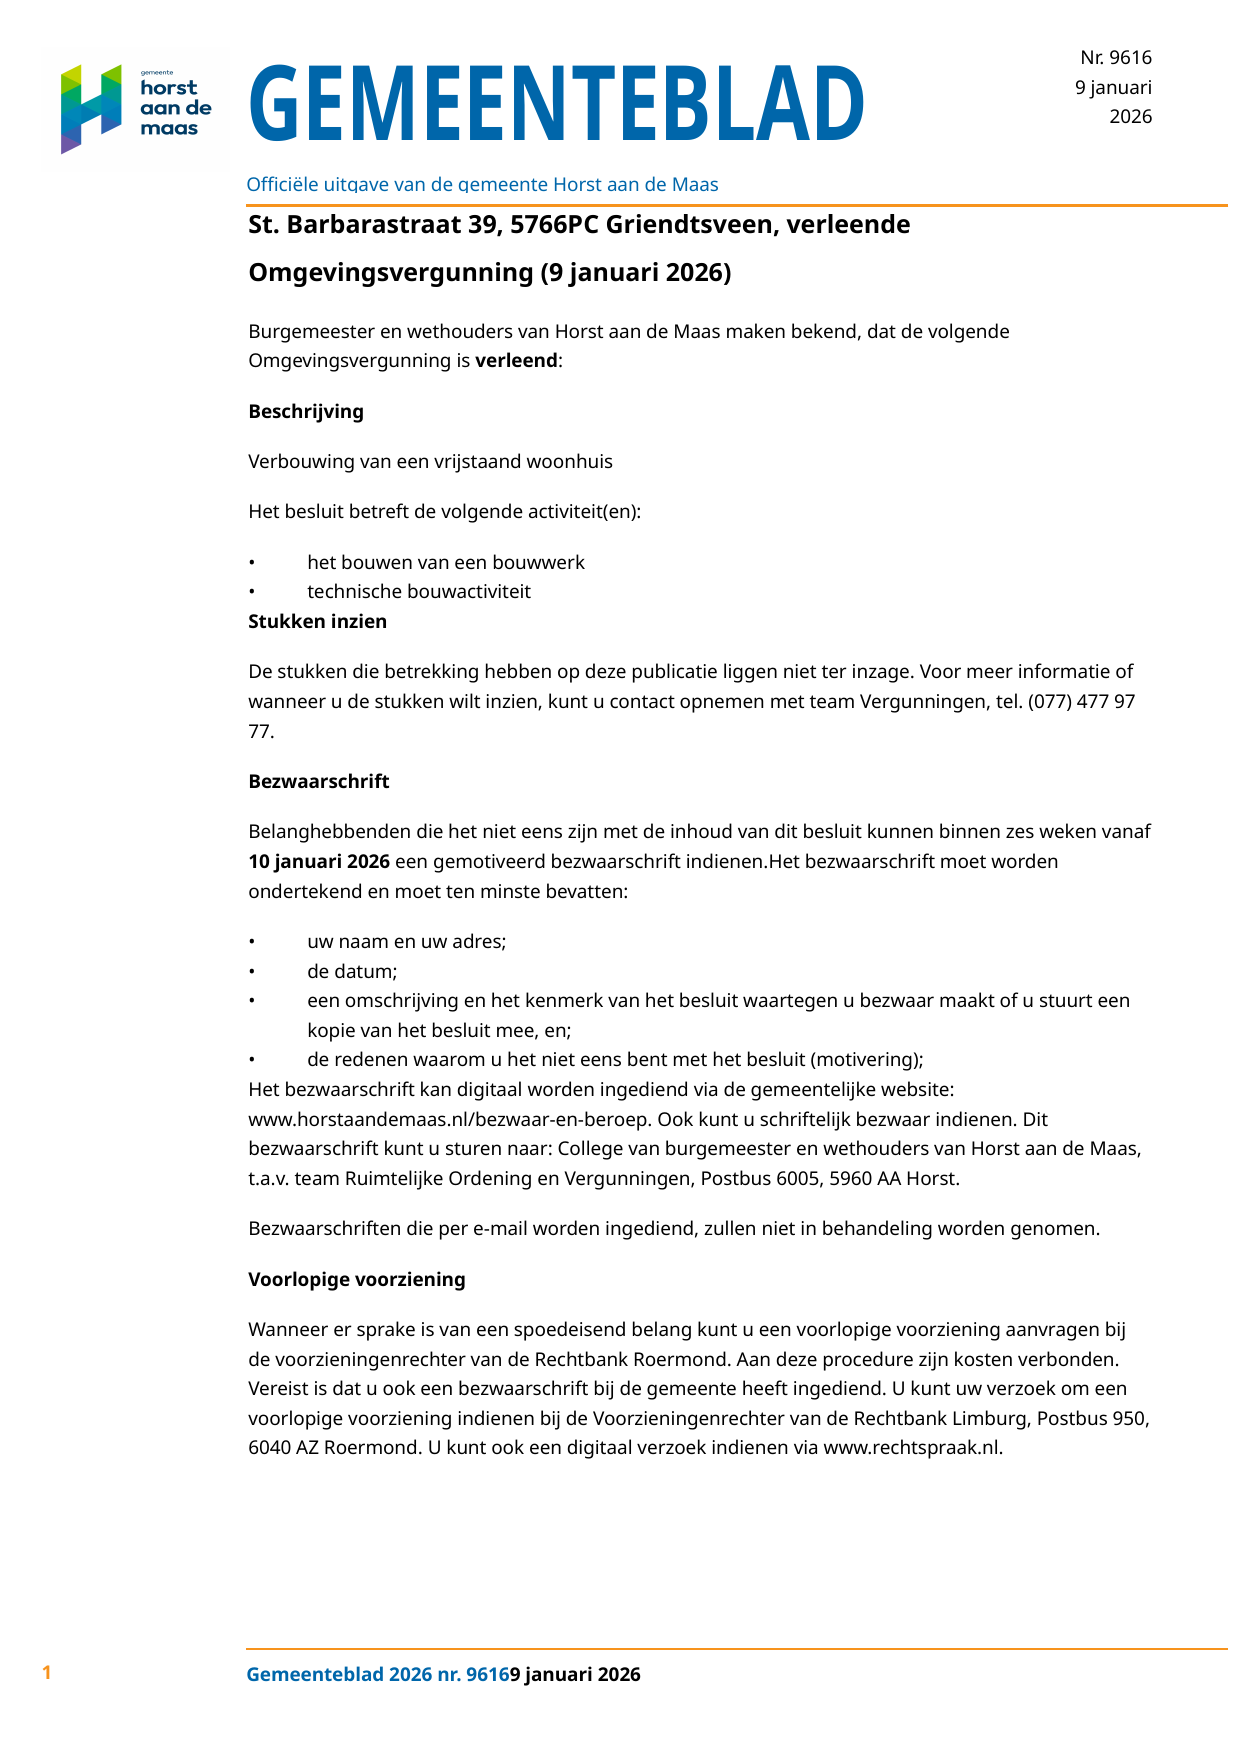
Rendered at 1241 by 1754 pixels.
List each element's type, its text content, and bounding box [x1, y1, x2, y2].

text Stukken inzien [248, 608, 1152, 634]
text St. Barbarastraat 39, 5766PC Griendtsveen, verleende Omgevingsvergunning (9 januari 2026) [248, 207, 1152, 288]
text Het besluit betreft de volgende activiteit(en): [248, 499, 1152, 524]
list de redenen waarom u het niet eens bent met het besluit (motivering); [248, 1047, 1152, 1072]
picture [41, 47, 231, 172]
text Beschrijving [248, 398, 1152, 424]
text Bezwaarschrift [248, 768, 1152, 794]
text Bezwaarschriften die per e-mail worden ingediend, zullen niet in behandeling worden genomen. [248, 1215, 1152, 1241]
text Belanghebbenden die het niet eens zijn met de inhoud van dit besluit kunnen binnen zes weken vanaf 10 januari 2026 een gemotiveerd bezwaarschrift indienen.Het bezwaarschrift moet worden ondertekend en moet ten minste bevatten: [248, 819, 1152, 904]
list een omschrijving en het kenmerk van het besluit waartegen u bezwaar maakt of u stuurt een kopie van het besluit mee, en; [248, 987, 1152, 1043]
list het bouwen van een bouwwerk [248, 549, 1152, 575]
text Burgemeester en wethouders van Horst aan de Maas maken bekend, dat de volgende Omgevingsvergunning is verleend: [248, 318, 1152, 373]
list de datum; [248, 958, 1152, 984]
list technische bouwactiviteit [248, 579, 1152, 604]
list uw naam en uw adres; [248, 928, 1152, 954]
text Verbouwing van een vrijstaand woonhuis [248, 448, 1152, 474]
text De stukken die betrekking hebben op deze publicatie liggen niet ter inzage. Voor meer informatie of wanneer u de stukken wilt inzien, kunt u contact opnemen met team Vergunningen, tel. (077) 477 97 77. [248, 659, 1152, 744]
text Wanneer er sprake is van een spoedeisend belang kunt u een voorlopige voorziening aanvragen bij de voorzieningenrechter van de Rechtbank Roermond. Aan deze procedure zijn kosten verbonden. Vereist is dat u ook een bezwaarschrift bij de gemeente heeft ingediend. U kunt uw verzoek om een voorlopige voorziening indienen bij de Voorzieningenrechter van de Rechtbank Limburg, Postbus 950, 6040 AZ Roermond. U kunt ook een digitaal verzoek indienen via www.rechtspraak.nl. [248, 1316, 1152, 1460]
text Voorlopige voorziening [248, 1266, 1152, 1292]
text Het bezwaarschrift kan digitaal worden ingediend via de gemeentelijke website: www.horstaandemaas.nl/bezwaar-en-beroep. Ook kunt u schriftelijk bezwaar indienen. Dit bezwaarschrift kunt u sturen naar: College van burgemeester en wethouders van Horst aan de Maas, t.a.v. team Ruimtelijke Ordening en Vergunningen, Postbus 6005, 5960 AA Horst. [248, 1076, 1152, 1191]
